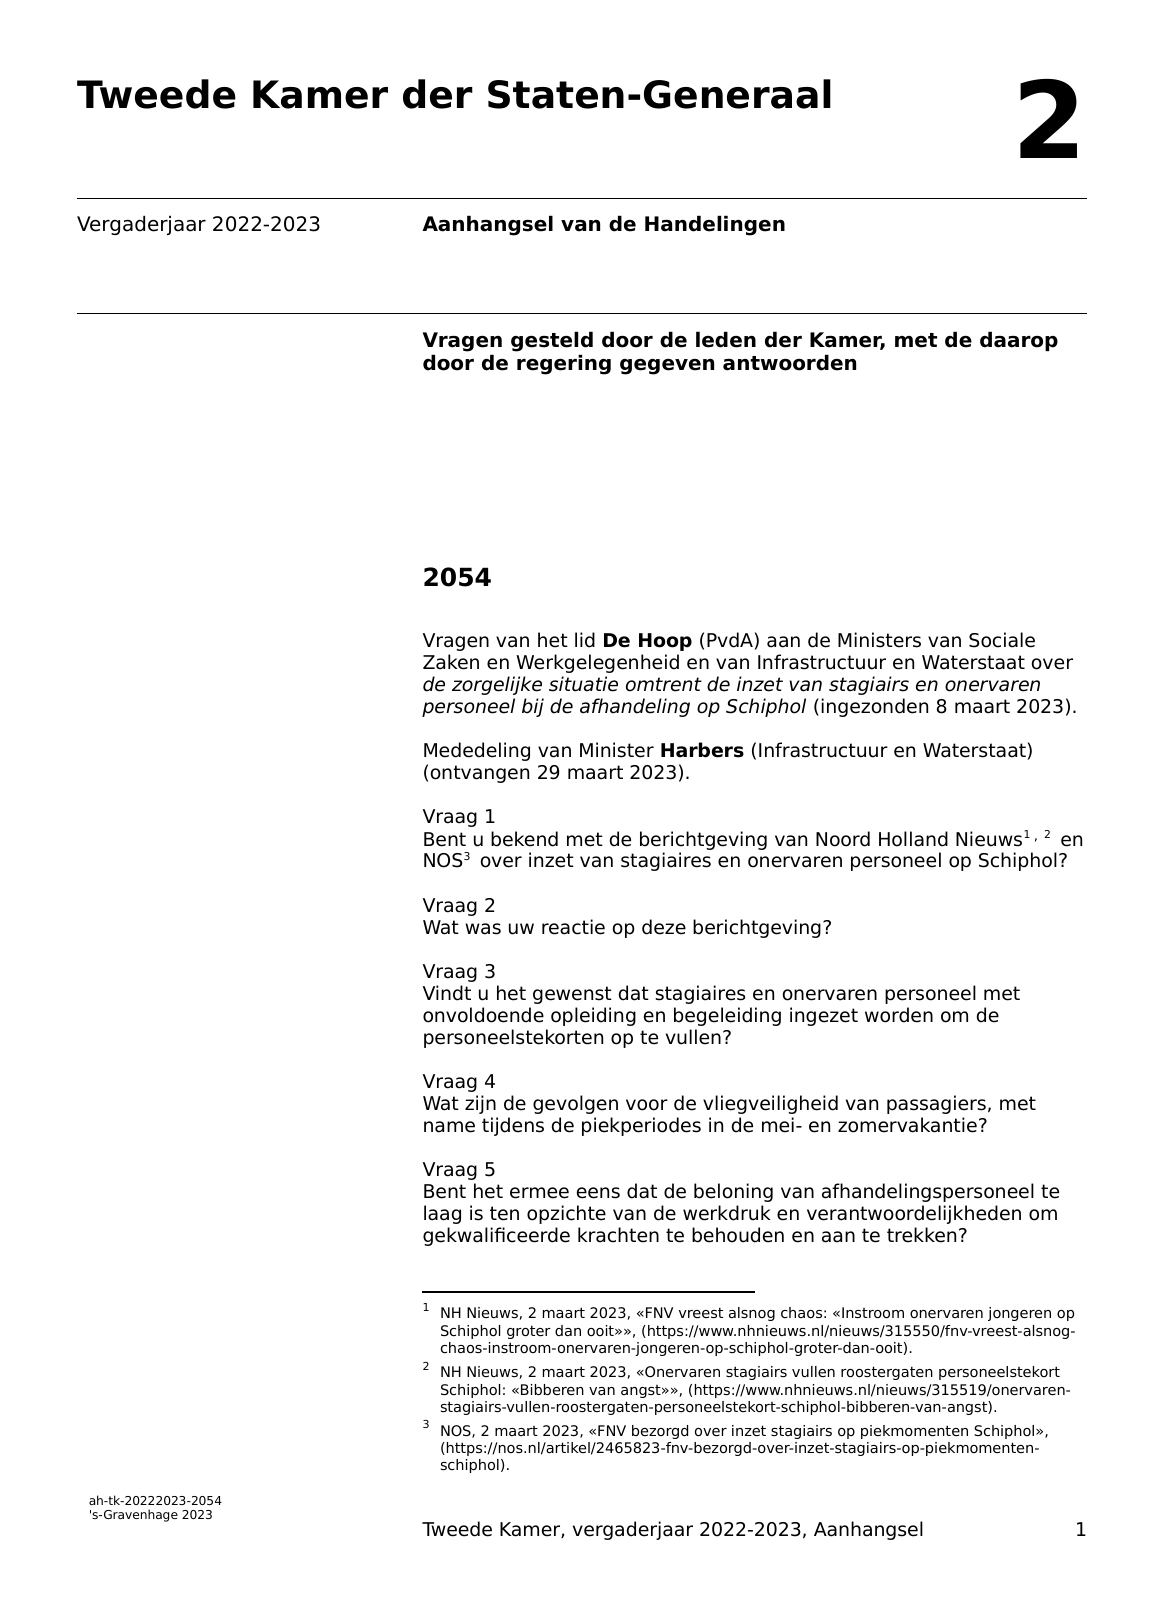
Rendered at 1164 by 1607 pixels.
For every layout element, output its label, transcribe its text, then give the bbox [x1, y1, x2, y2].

text NOS, 2 maart 2023, «FNV bezorgd over inzet stagiairs op piekmomenten Schiphol», (https://nos.nl/artikel/2465823-fnv-bezorgd-over-inzet-stagiairs-op-piekmomenten-schiphol). [422, 1418, 1087, 1474]
text Vraag 3 [422, 961, 1087, 983]
text Vraag 1 [422, 806, 1087, 828]
text Vraag 2 [422, 894, 1087, 917]
text Vragen van het lid De Hoop (PvdA) aan de Ministers van Sociale Zaken en Werkgelegenheid en van Infrastructuur en Waterstaat over de zorgelijke situatie omtrent de inzet van stagiairs en onervaren personeel bij de afhandeling op Schiphol (ingezonden 8 maart 2023). [422, 630, 1087, 718]
text Wat zijn de gevolgen voor de vliegveiligheid van passagiers, met name tijdens de piekperiodes in de mei- en zomervakantie? [422, 1093, 1087, 1137]
table_cell Vergaderjaar 2022-2023 [77, 199, 422, 313]
text Bent het ermee eens dat de beloning van afhandelingspersoneel te laag is ten opzichte van de werkdruk en verantwoordelijkheden om gekwalificeerde krachten te behouden en aan te trekken? [422, 1181, 1087, 1247]
table_cell Aanhangsel van de Handelingen [422, 199, 1087, 313]
text NH Nieuws, 2 maart 2023, «FNV vreest alsnog chaos: «Instroom onervaren jongeren op Schiphol groter dan ooit»», (https://www.nhnieuws.nl/nieuws/315550/fnv-vreest-alsnog-chaos-instroom-onervaren-jongeren-op-schiphol-groter-dan-ooit). [422, 1301, 1087, 1357]
text NH Nieuws, 2 maart 2023, «Onervaren stagiairs vullen roostergaten personeelstekort Schiphol: «Bibberen van angst»», (https://www.nhnieuws.nl/nieuws/315519/onervaren-stagiairs-vullen-roostergaten-personeelstekort-schiphol-bibberen-van-angst). [422, 1360, 1087, 1416]
text Wat was uw reactie op deze berichtgeving? [422, 917, 1087, 938]
text Vindt u het gewenst dat stagiaires en onervaren personeel met onvoldoende opleiding en begeleiding ingezet worden om de personeelstekorten op te vullen? [422, 983, 1087, 1049]
table_header Tweede Kamer der Staten-Generaal [77, 59, 886, 198]
table_cell Vragen gesteld door de leden der Kamer, met de daarop door de regering gegeven antwoorden [422, 314, 1087, 375]
text Mededeling van Minister Harbers (Infrastructuur en Waterstaat) (ontvangen 29 maart 2023). [422, 740, 1087, 784]
text Bent u bekend met de berichtgeving van Noord Holland Nieuws, en NOS over inzet van stagiaires en onervaren personeel op Schiphol? [422, 828, 1087, 872]
text Vraag 5 [422, 1159, 1087, 1181]
text Vraag 4 [422, 1071, 1087, 1093]
text 's-Gravenhage 2023 [88, 1508, 323, 1522]
text 2054 [422, 563, 1087, 592]
table_header 2 [886, 59, 1087, 198]
table_cell [77, 314, 422, 375]
text ah-tk-20222023-2054 [88, 1494, 323, 1508]
